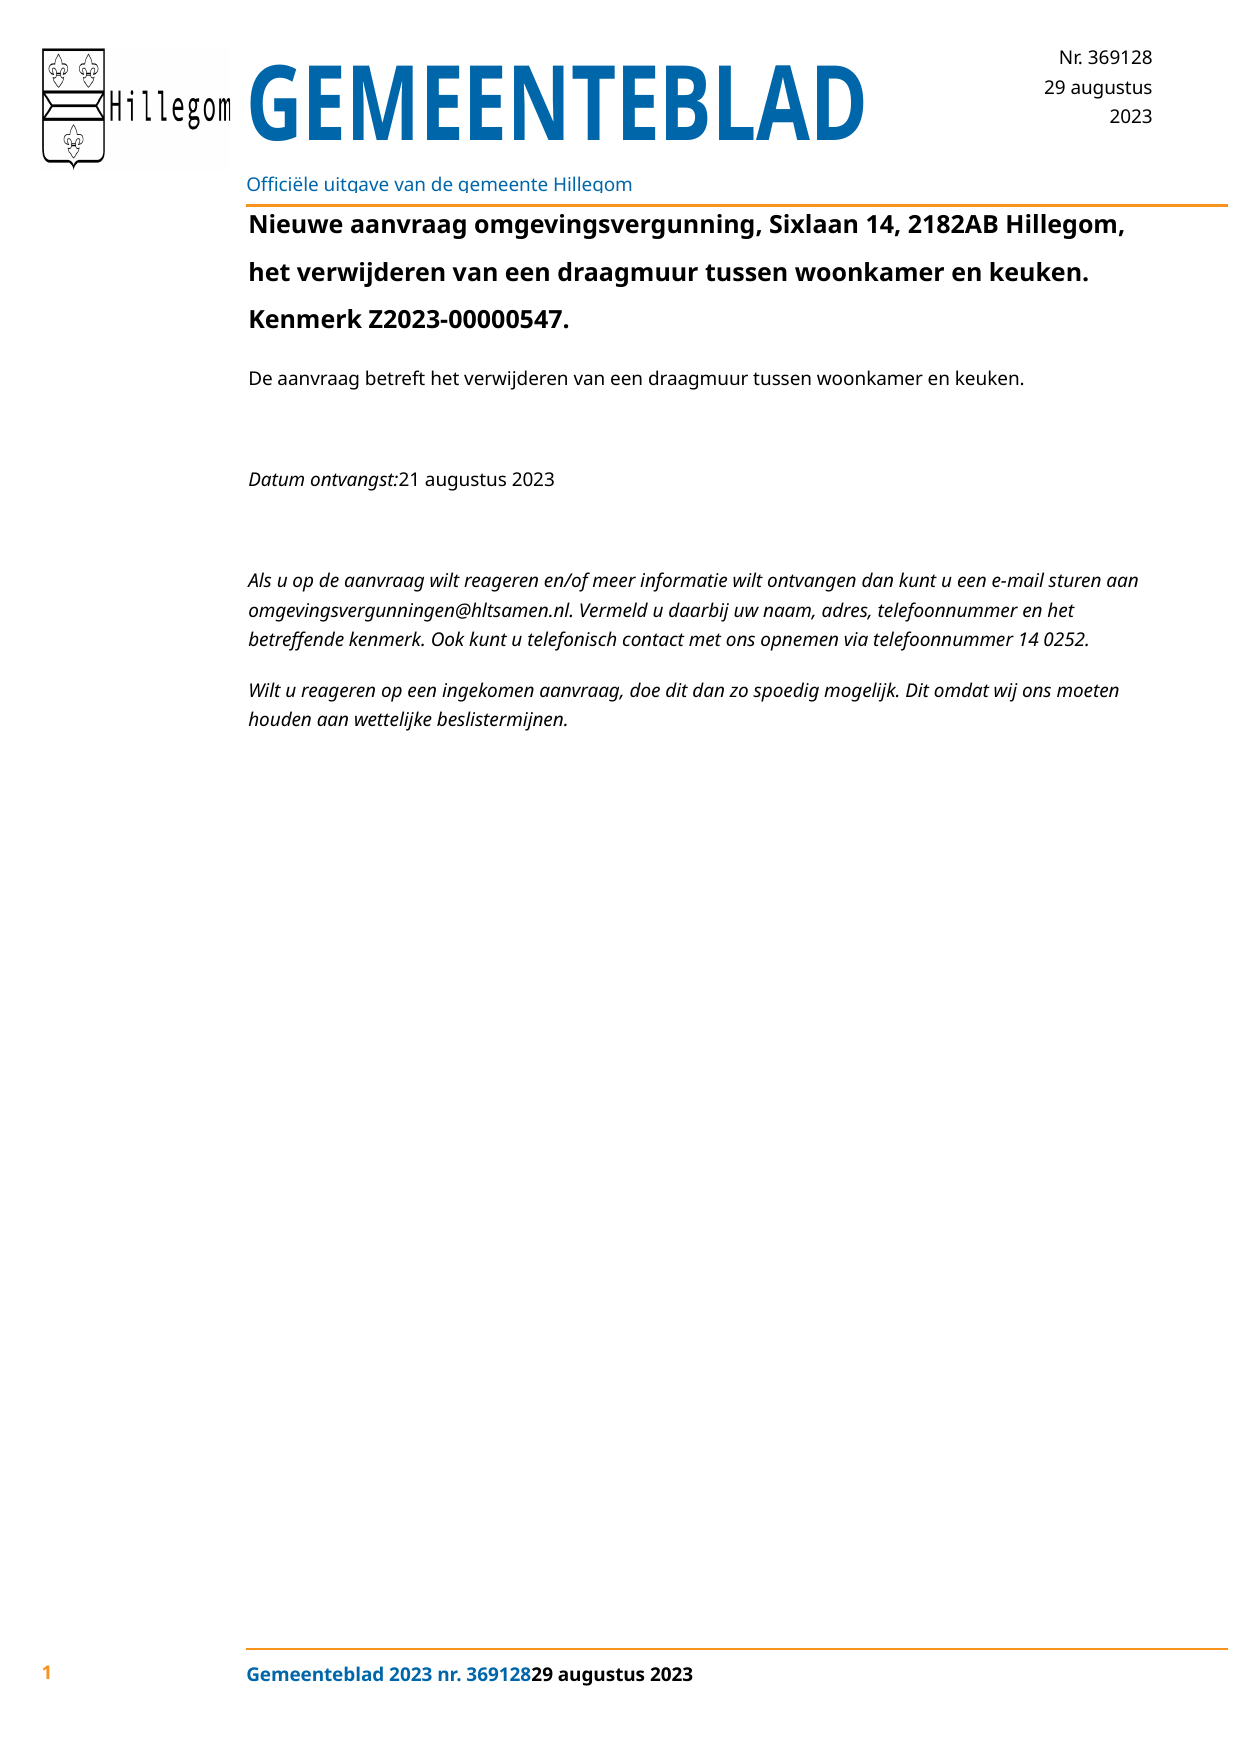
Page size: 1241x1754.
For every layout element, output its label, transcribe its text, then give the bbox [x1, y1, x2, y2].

text Als u op de aanvraag wilt reageren en/of meer informatie wilt ontvangen dan kunt u een e-mail sturen aan omgevingsvergunningen@hltsamen.nl. Vermeld u daarbij uw naam, adres, telefoonnummer en het betreffende kenmerk. Ook kunt u telefonisch contact met ons opnemen via telefoonnummer 14 0252. [248, 567, 1152, 652]
text De aanvraag betreft het verwijderen van een draagmuur tussen woonkamer en keuken. [248, 366, 1152, 391]
text Wilt u reageren op een ingekomen aanvraag, doe dit dan zo spoedig mogelijk. Dit omdat wij ons moeten houden aan wettelijke beslistermijnen. [248, 677, 1152, 732]
picture [41, 47, 231, 172]
text Nieuwe aanvraag omgevingsvergunning, Sixlaan 14, 2182AB Hillegom, het verwijderen van een draagmuur tussen woonkamer en keuken. Kenmerk Z2023-00000547. [248, 207, 1152, 336]
text Datum ontvangst:21 augustus 2023 [248, 466, 1152, 492]
